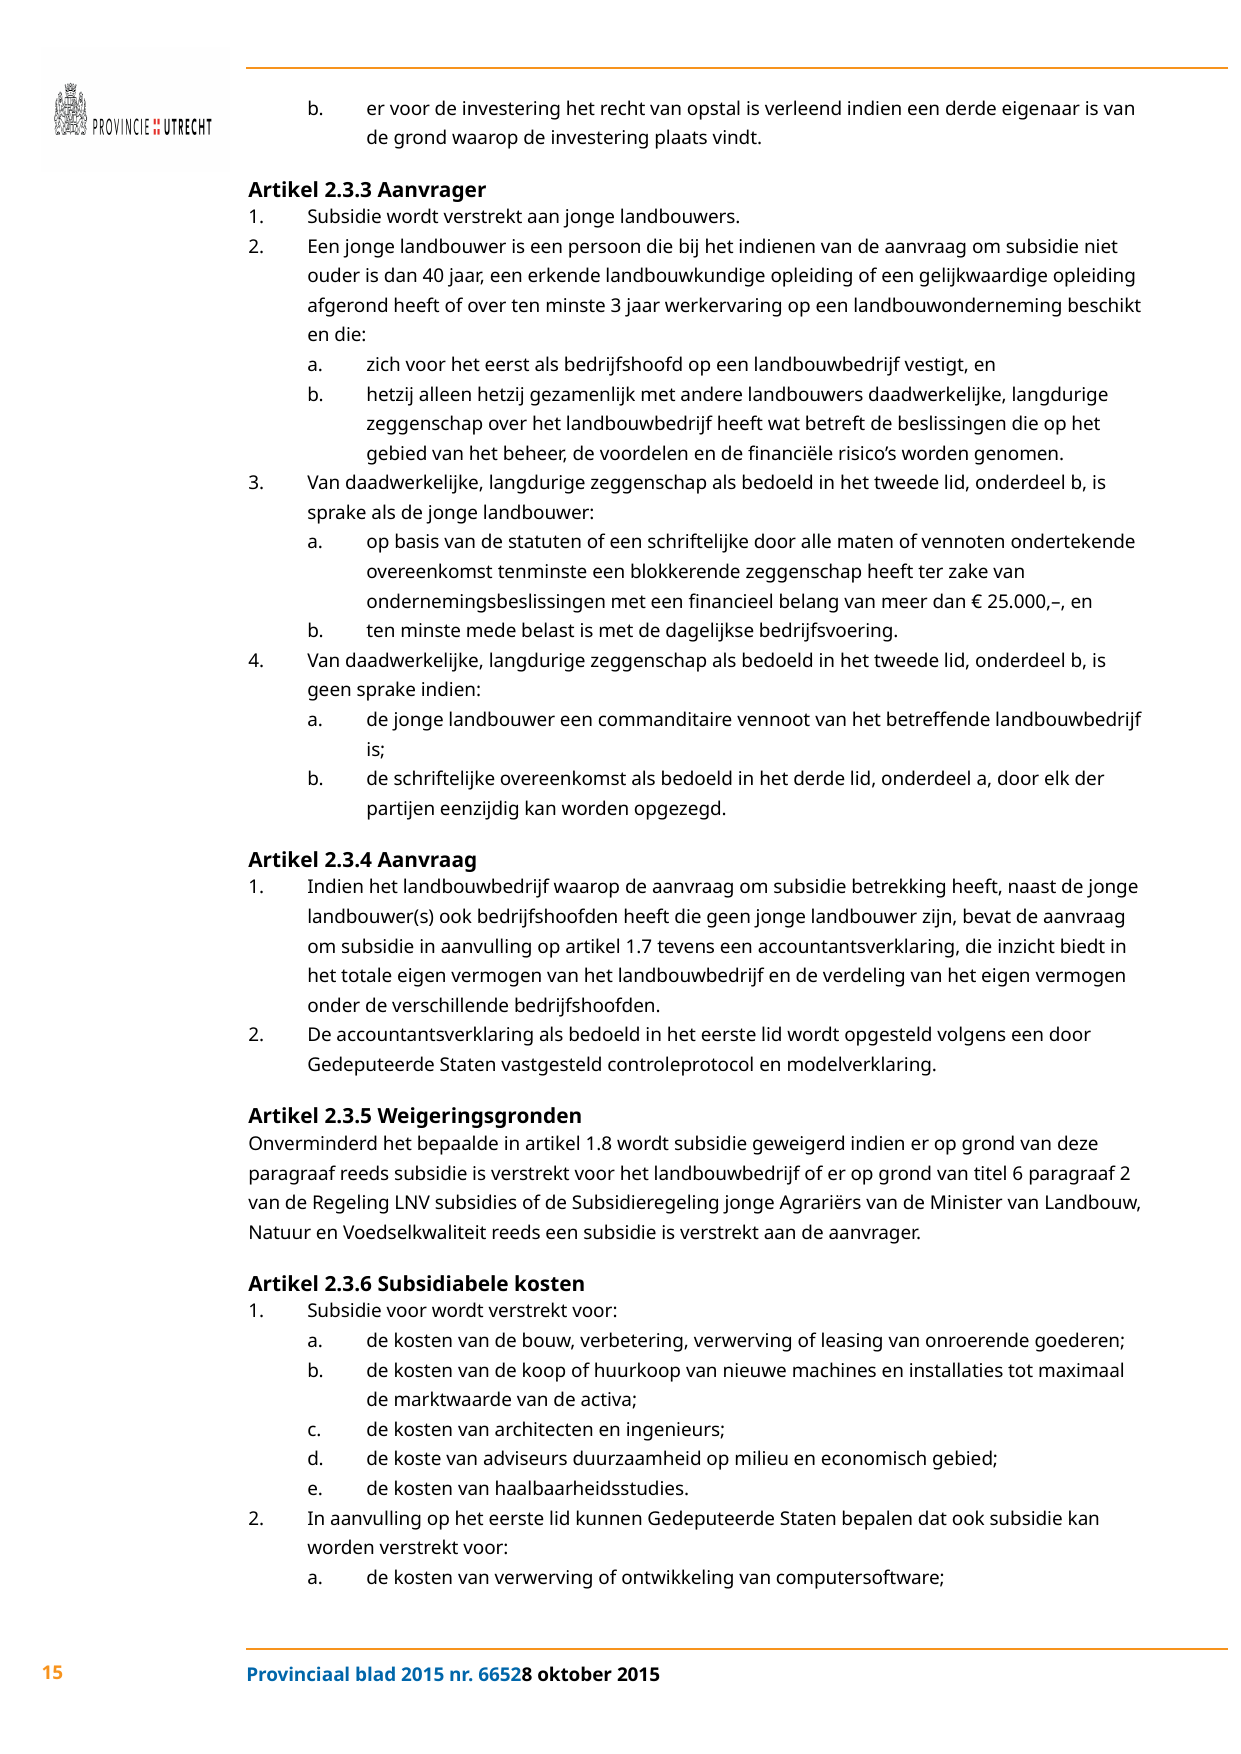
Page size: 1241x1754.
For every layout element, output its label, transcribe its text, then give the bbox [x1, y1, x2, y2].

text Artikel 2.3.6 Subsidiabele kosten [248, 1269, 1152, 1298]
list De accountantsverklaring als bedoeld in het eerste lid wordt opgesteld volgens een door Gedeputeerde Staten vastgesteld controleprotocol en modelverklaring. [248, 1022, 1152, 1077]
list op basis van de statuten of een schriftelijke door alle maten of vennoten ondertekende overeenkomst tenminste een blokkerende zeggenschap heeft ter zake van ondernemingsbeslissingen met een financieel belang van meer dan € 25.000,–, en [307, 529, 1152, 613]
list Van daadwerkelijke, langdurige zeggenschap als bedoeld in het tweede lid, onderdeel b, is geen sprake indien: [248, 647, 1152, 702]
list zich voor het eerst als bedrijfshoofd op een landbouwbedrijf vestigt, en [307, 351, 1152, 377]
list ten minste mede belast is met de dagelijkse bedrijfsvoering. [307, 617, 1152, 643]
list Een jonge landbouwer is een persoon die bij het indienen van de aanvraag om subsidie niet ouder is dan 40 jaar, een erkende landbouwkundige opleiding of een gelijkwaardige opleiding afgerond heeft of over ten minste 3 jaar werkervaring op een landbouwonderneming beschikt en die: [248, 233, 1152, 347]
list hetzij alleen hetzij gezamenlijk met andere landbouwers daadwerkelijke, langdurige zeggenschap over het landbouwbedrijf heeft wat betreft de beslissingen die op het gebied van het beheer, de voordelen en de financiële risico’s worden genomen. [307, 381, 1152, 466]
list de kosten van verwerving of ontwikkeling van computersoftware; [307, 1564, 1152, 1590]
list Van daadwerkelijke, langdurige zeggenschap als bedoeld in het tweede lid, onderdeel b, is sprake als de jonge landbouwer: [248, 469, 1152, 525]
list de kosten van haalbaarheidsstudies. [307, 1475, 1152, 1501]
list Subsidie voor wordt verstrekt voor: [248, 1298, 1152, 1323]
list de kosten van architecten en ingenieurs; [307, 1416, 1152, 1442]
list de jonge landbouwer een commanditaire vennoot van het betreffende landbouwbedrijf is; [307, 706, 1152, 761]
list Indien het landbouwbedrijf waarop de aanvraag om subsidie betrekking heeft, naast de jonge landbouwer(s) ook bedrijfshoofden heeft die geen jonge landbouwer zijn, bevat de aanvraag om subsidie in aanvulling op artikel 1.7 tevens een accountantsverklaring, die inzicht biedt in het totale eigen vermogen van het landbouwbedrijf en de verdeling van het eigen vermogen onder de verschillende bedrijfshoofden. [248, 874, 1152, 1018]
picture [41, 47, 231, 172]
list de kosten van de bouw, verbetering, verwerving of leasing van onroerende goederen; [307, 1327, 1152, 1353]
list In aanvulling op het eerste lid kunnen Gedeputeerde Staten bepalen dat ook subsidie kan worden verstrekt voor: [248, 1505, 1152, 1560]
text Artikel 2.3.5 Weigeringsgronden [248, 1102, 1152, 1130]
text Artikel 2.3.3 Aanvrager [248, 175, 1152, 203]
list de kosten van de koop of huurkoop van nieuwe machines en installaties tot maximaal de marktwaarde van de activa; [307, 1357, 1152, 1412]
list de koste van adviseurs duurzaamheid op milieu en economisch gebied; [307, 1446, 1152, 1471]
text Artikel 2.3.4 Aanvraag [248, 845, 1152, 874]
list Subsidie wordt verstrekt aan jonge landbouwers. [248, 203, 1152, 229]
list de schriftelijke overeenkomst als bedoeld in het derde lid, onderdeel a, door elk der partijen eenzijdig kan worden opgezegd. [307, 765, 1152, 821]
list er voor de investering het recht van opstal is verleend indien een derde eigenaar is van de grond waarop de investering plaats vindt. [307, 95, 1152, 150]
text Onverminderd het bepaalde in artikel 1.8 wordt subsidie geweigerd indien er op grond van deze paragraaf reeds subsidie is verstrekt voor het landbouwbedrijf of er op grond van titel 6 paragraaf 2 van de Regeling LNV subsidies of de Subsidieregeling jonge Agrariërs van de Minister van Landbouw, Natuur en Voedselkwaliteit reeds een subsidie is verstrekt aan de aanvrager. [248, 1130, 1152, 1244]
